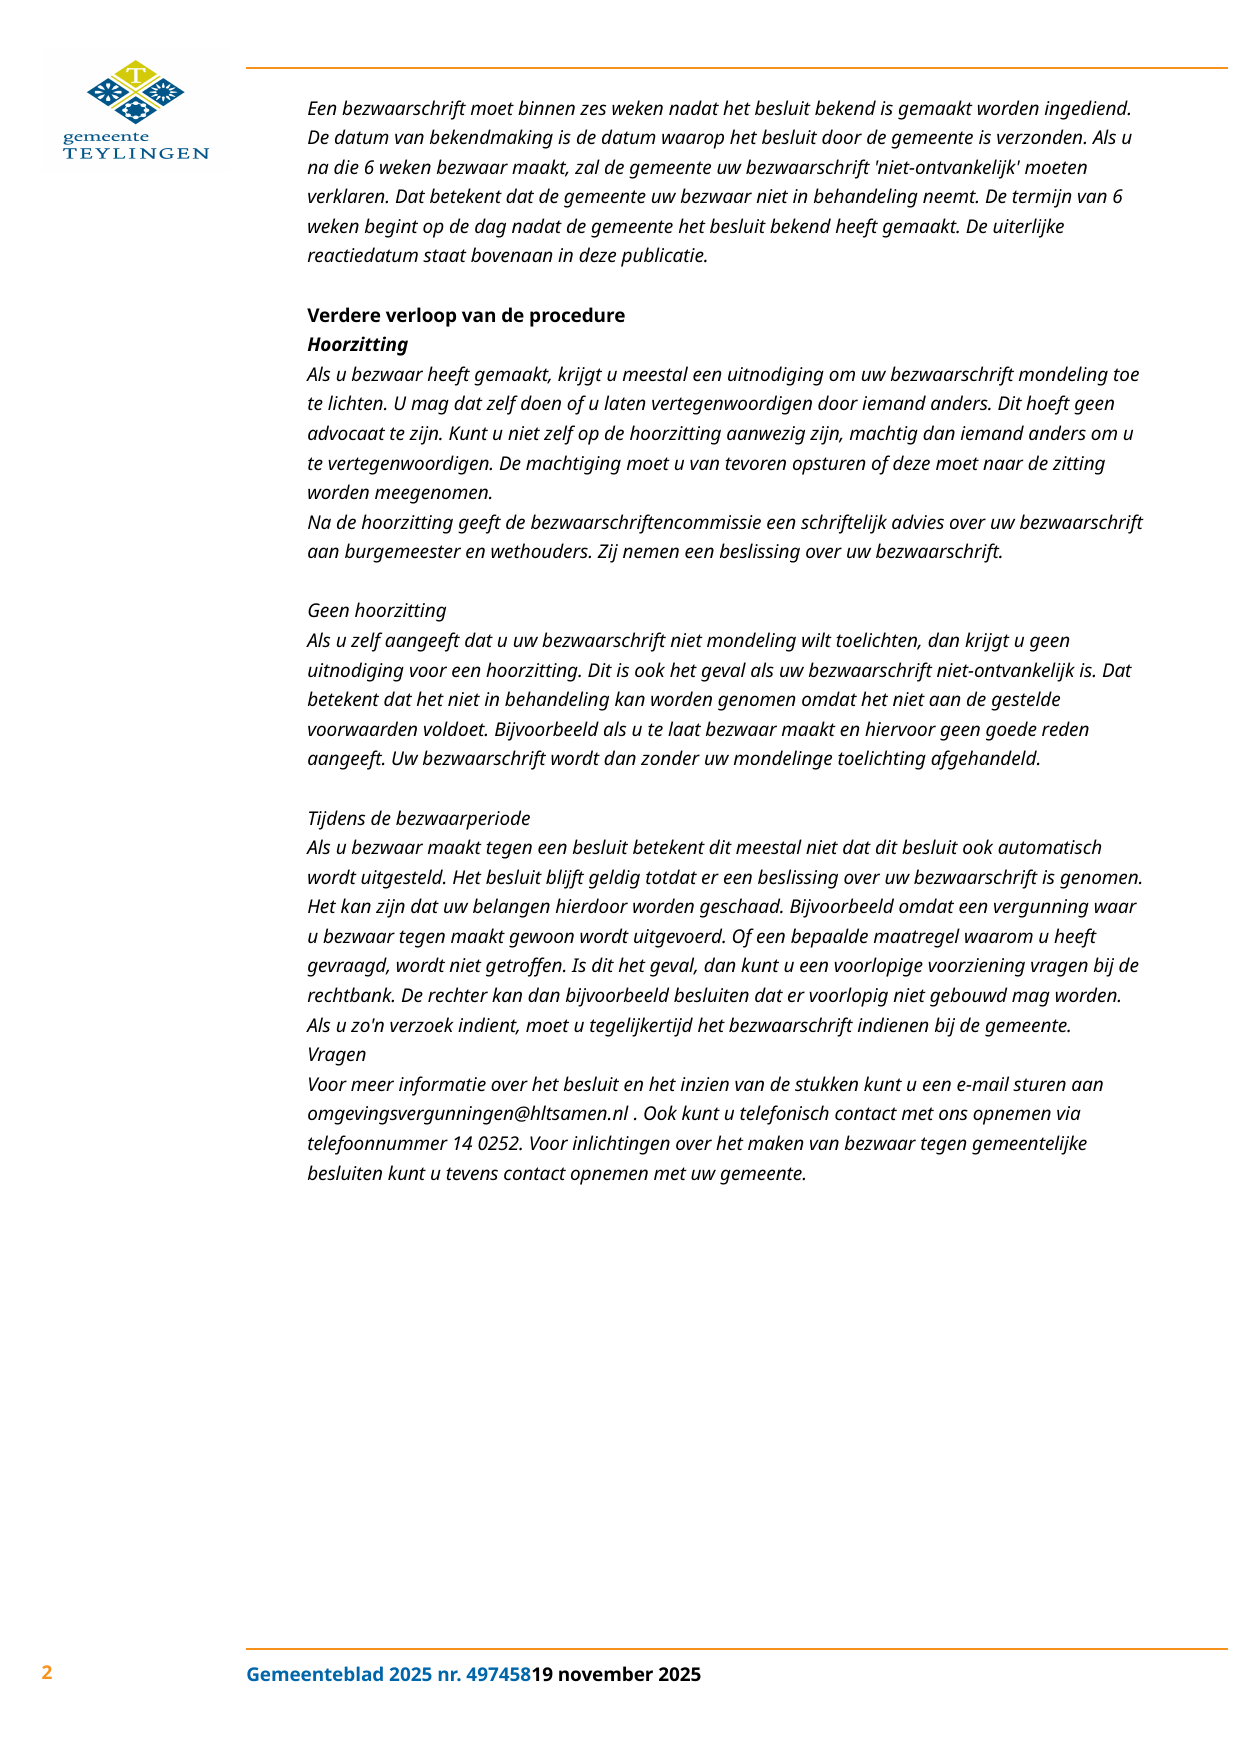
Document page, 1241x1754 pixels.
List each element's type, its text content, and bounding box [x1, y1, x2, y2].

picture [41, 47, 231, 172]
list Als u bezwaar maakt tegen een besluit betekent dit meestal niet dat dit besluit ook automatisch wordt uitgesteld. Het besluit blijft geldig totdat er een beslissing over uw bezwaarschrift is genomen. Het kan zijn dat uw belangen hierdoor worden geschaad. Bijvoorbeeld omdat een vergunning waar u bezwaar tegen maakt gewoon wordt uitgevoerd. Of een bepaalde maatregel waarom u heeft gevraagd, wordt niet getroffen. Is dit het geval, dan kunt u een voorlopige voorziening vragen bij de rechtbank. De rechter kan dan bijvoorbeeld besluiten dat er voorlopig niet gebouwd mag worden. Als u zo'n verzoek indient, moet u tegelijkertijd het bezwaarschrift indienen bij de gemeente. [248, 834, 1152, 1038]
list Tijdens de bezwaarperiode [248, 805, 1152, 831]
list Vragen [248, 1041, 1152, 1067]
list Verdere verloop van de procedure [248, 302, 1152, 328]
list Als u bezwaar heeft gemaakt, krijgt u meestal een uitnodiging om uw bezwaarschrift mondeling toe te lichten. U mag dat zelf doen of u laten vertegenwoordigen door iemand anders. Dit hoeft geen advocaat te zijn. Kunt u niet zelf op de hoorzitting aanwezig zijn, machtig dan iemand anders om u te vertegenwoordigen. De machtiging moet u van tevoren opsturen of deze moet naar de zitting worden meegenomen. [248, 361, 1152, 505]
list Hoorzitting [248, 331, 1152, 357]
list Geen hoorzitting [248, 598, 1152, 623]
list Als u zelf aangeeft dat u uw bezwaarschrift niet mondeling wilt toelichten, dan krijgt u geen uitnodiging voor een hoorzitting. Dit is ook het geval als uw bezwaarschrift niet-ontvankelijk is. Dat betekent dat het niet in behandeling kan worden genomen omdat het niet aan de gestelde voorwaarden voldoet. Bijvoorbeeld als u te laat bezwaar maakt en hiervoor geen goede reden aangeeft. Uw bezwaarschrift wordt dan zonder uw mondelinge toelichting afgehandeld. [248, 627, 1152, 771]
list Voor meer informatie over het besluit en het inzien van de stukken kunt u een e-mail sturen aan omgevingsvergunningen@hltsamen.nl . Ook kunt u telefonisch contact met ons opnemen via telefoonnummer 14 0252. Voor inlichtingen over het maken van bezwaar tegen gemeentelijke besluiten kunt u tevens contact opnemen met uw gemeente. [248, 1071, 1152, 1186]
list Een bezwaarschrift moet binnen zes weken nadat het besluit bekend is gemaakt worden ingediend. De datum van bekendmaking is de datum waarop het besluit door de gemeente is verzonden. Als u na die 6 weken bezwaar maakt, zal de gemeente uw bezwaarschrift 'niet-ontvankelijk' moeten verklaren. Dat betekent dat de gemeente uw bezwaar niet in behandeling neemt. De termijn van 6 weken begint op de dag nadat de gemeente het besluit bekend heeft gemaakt. De uiterlijke reactiedatum staat bovenaan in deze publicatie. [248, 95, 1152, 268]
list Na de hoorzitting geeft de bezwaarschriftencommissie een schriftelijk advies over uw bezwaarschrift aan burgemeester en wethouders. Zij nemen een beslissing over uw bezwaarschrift. [248, 509, 1152, 564]
